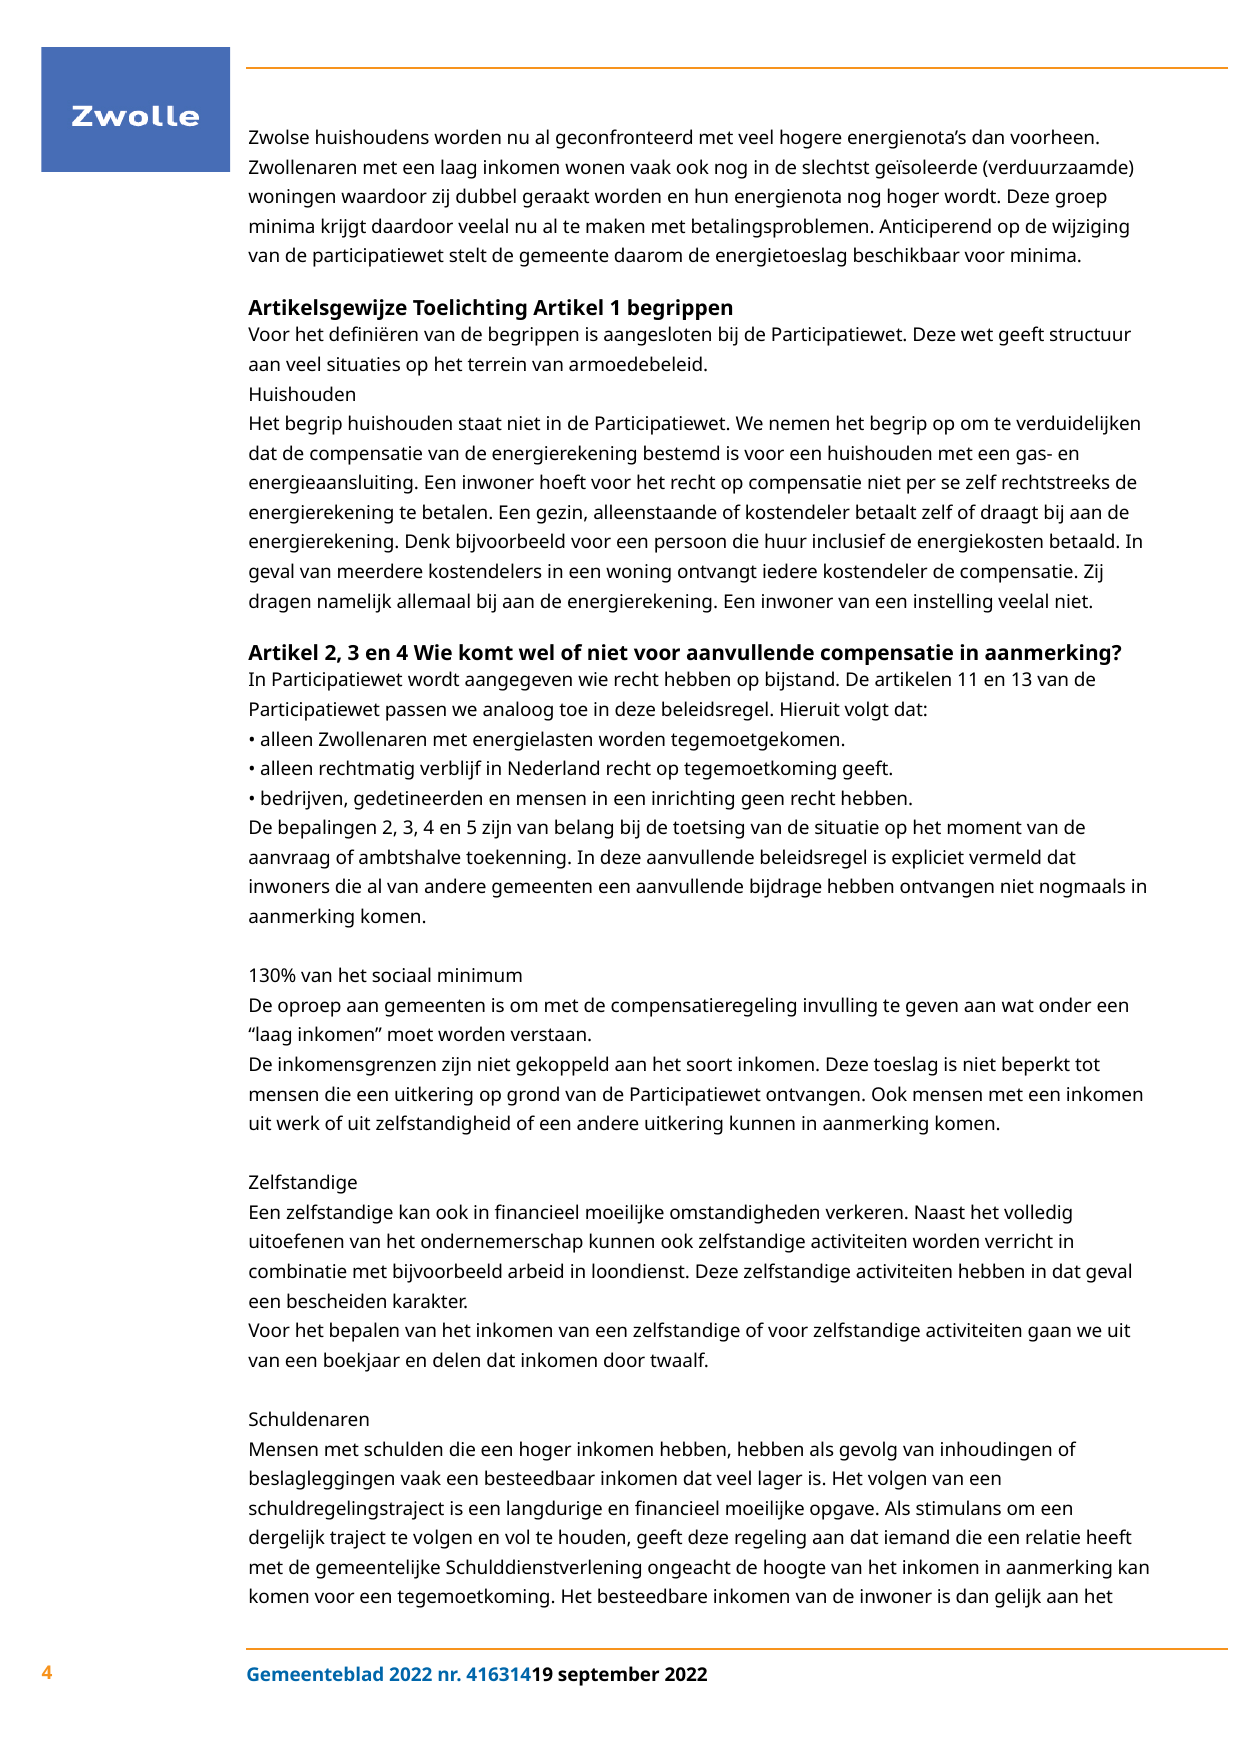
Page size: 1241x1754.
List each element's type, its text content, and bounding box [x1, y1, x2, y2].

text • alleen Zwollenaren met energielasten worden tegemoetgekomen. [248, 726, 1152, 752]
text Schuldenaren [248, 1406, 1152, 1432]
text De bepalingen 2, 3, 4 en 5 zijn van belang bij de toetsing van de situatie op het moment van de aanvraag of ambtshalve toekenning. In deze aanvullende beleidsregel is expliciet vermeld dat inwoners die al van andere gemeenten een aanvullende bijdrage hebben ontvangen niet nogmaals in aanmerking komen. [248, 814, 1152, 929]
text Huishouden [248, 381, 1152, 406]
text In Participatiewet wordt aangegeven wie recht hebben op bijstand. De artikelen 11 en 13 van de Participatiewet passen we analoog toe in deze beleidsregel. Hieruit volgt dat: [248, 667, 1152, 722]
text • bedrijven, gedetineerden en mensen in een inrichting geen recht hebben. [248, 785, 1152, 811]
text Mensen met schulden die een hoger inkomen hebben, hebben als gevolg van inhoudingen of beslagleggingen vaak een besteedbaar inkomen dat veel lager is. Het volgen van een schuldregelingstraject is een langdurige en financieel moeilijke opgave. Als stimulans om een dergelijk traject te volgen en vol te houden, geeft deze regeling aan dat iemand die een relatie heeft met de gemeentelijke Schulddienstverlening ongeacht de hoogte van het inkomen in aanmerking kan komen voor een tegemoetkoming. Het besteedbare inkomen van de inwoner is dan gelijk aan het [248, 1436, 1152, 1609]
text Het begrip huishouden staat niet in de Participatiewet. We nemen het begrip op om te verduidelijken dat de compensatie van de energierekening bestemd is voor een huishouden met een gas- en energieaansluiting. Een inwoner hoeft voor het recht op compensatie niet per se zelf rechtstreeks de energierekening te betalen. Een gezin, alleenstaande of kostendeler betaalt zelf of draagt bij aan de energierekening. Denk bijvoorbeeld voor een persoon die huur inclusief de energiekosten betaald. In geval van meerdere kostendelers in een woning ontvangt iedere kostendeler de compensatie. Zij dragen namelijk allemaal bij aan de energierekening. Een inwoner van een instelling veelal niet. [248, 410, 1152, 613]
text • alleen rechtmatig verblijf in Nederland recht op tegemoetkoming geeft. [248, 755, 1152, 781]
picture [41, 47, 231, 172]
text De oproep aan gemeenten is om met de compensatieregeling invulling te geven aan wat onder een “laag inkomen” moet worden verstaan. [248, 992, 1152, 1047]
text Een zelfstandige kan ook in financieel moeilijke omstandigheden verkeren. Naast het volledig uitoefenen van het ondernemerschap kunnen ook zelfstandige activiteiten worden verricht in combinatie met bijvoorbeeld arbeid in loondienst. Deze zelfstandige activiteiten hebben in dat geval een bescheiden karakter. [248, 1199, 1152, 1314]
text 130% van het sociaal minimum [248, 962, 1152, 988]
text Zelfstandige [248, 1169, 1152, 1195]
text Voor het definiëren van de begrippen is aangesloten bij de Participatiewet. Deze wet geeft structuur aan veel situaties op het terrein van armoedebeleid. [248, 322, 1152, 377]
text Artikel 2, 3 en 4 Wie komt wel of niet voor aanvullende compensatie in aanmerking? [248, 638, 1152, 667]
text Zwolse huishoudens worden nu al geconfronteerd met veel hogere energienota’s dan voorheen. Zwollenaren met een laag inkomen wonen vaak ook nog in de slechtst geïsoleerde (verduurzaamde) woningen waardoor zij dubbel geraakt worden en hun energienota nog hoger wordt. Deze groep minima krijgt daardoor veelal nu al te maken met betalingsproblemen. Anticiperend op de wijziging van de participatiewet stelt de gemeente daarom de energietoeslag beschikbaar voor minima. [248, 124, 1152, 268]
text Voor het bepalen van het inkomen van een zelfstandige of voor zelfstandige activiteiten gaan we uit van een boekjaar en delen dat inkomen door twaalf. [248, 1317, 1152, 1373]
text Artikelsgewijze Toelichting Artikel 1 begrippen [248, 293, 1152, 322]
text De inkomensgrenzen zijn niet gekoppeld aan het soort inkomen. Deze toeslag is niet beperkt tot mensen die een uitkering op grond van de Participatiewet ontvangen. Ook mensen met een inkomen uit werk of uit zelfstandigheid of een andere uitkering kunnen in aanmerking komen. [248, 1051, 1152, 1136]
